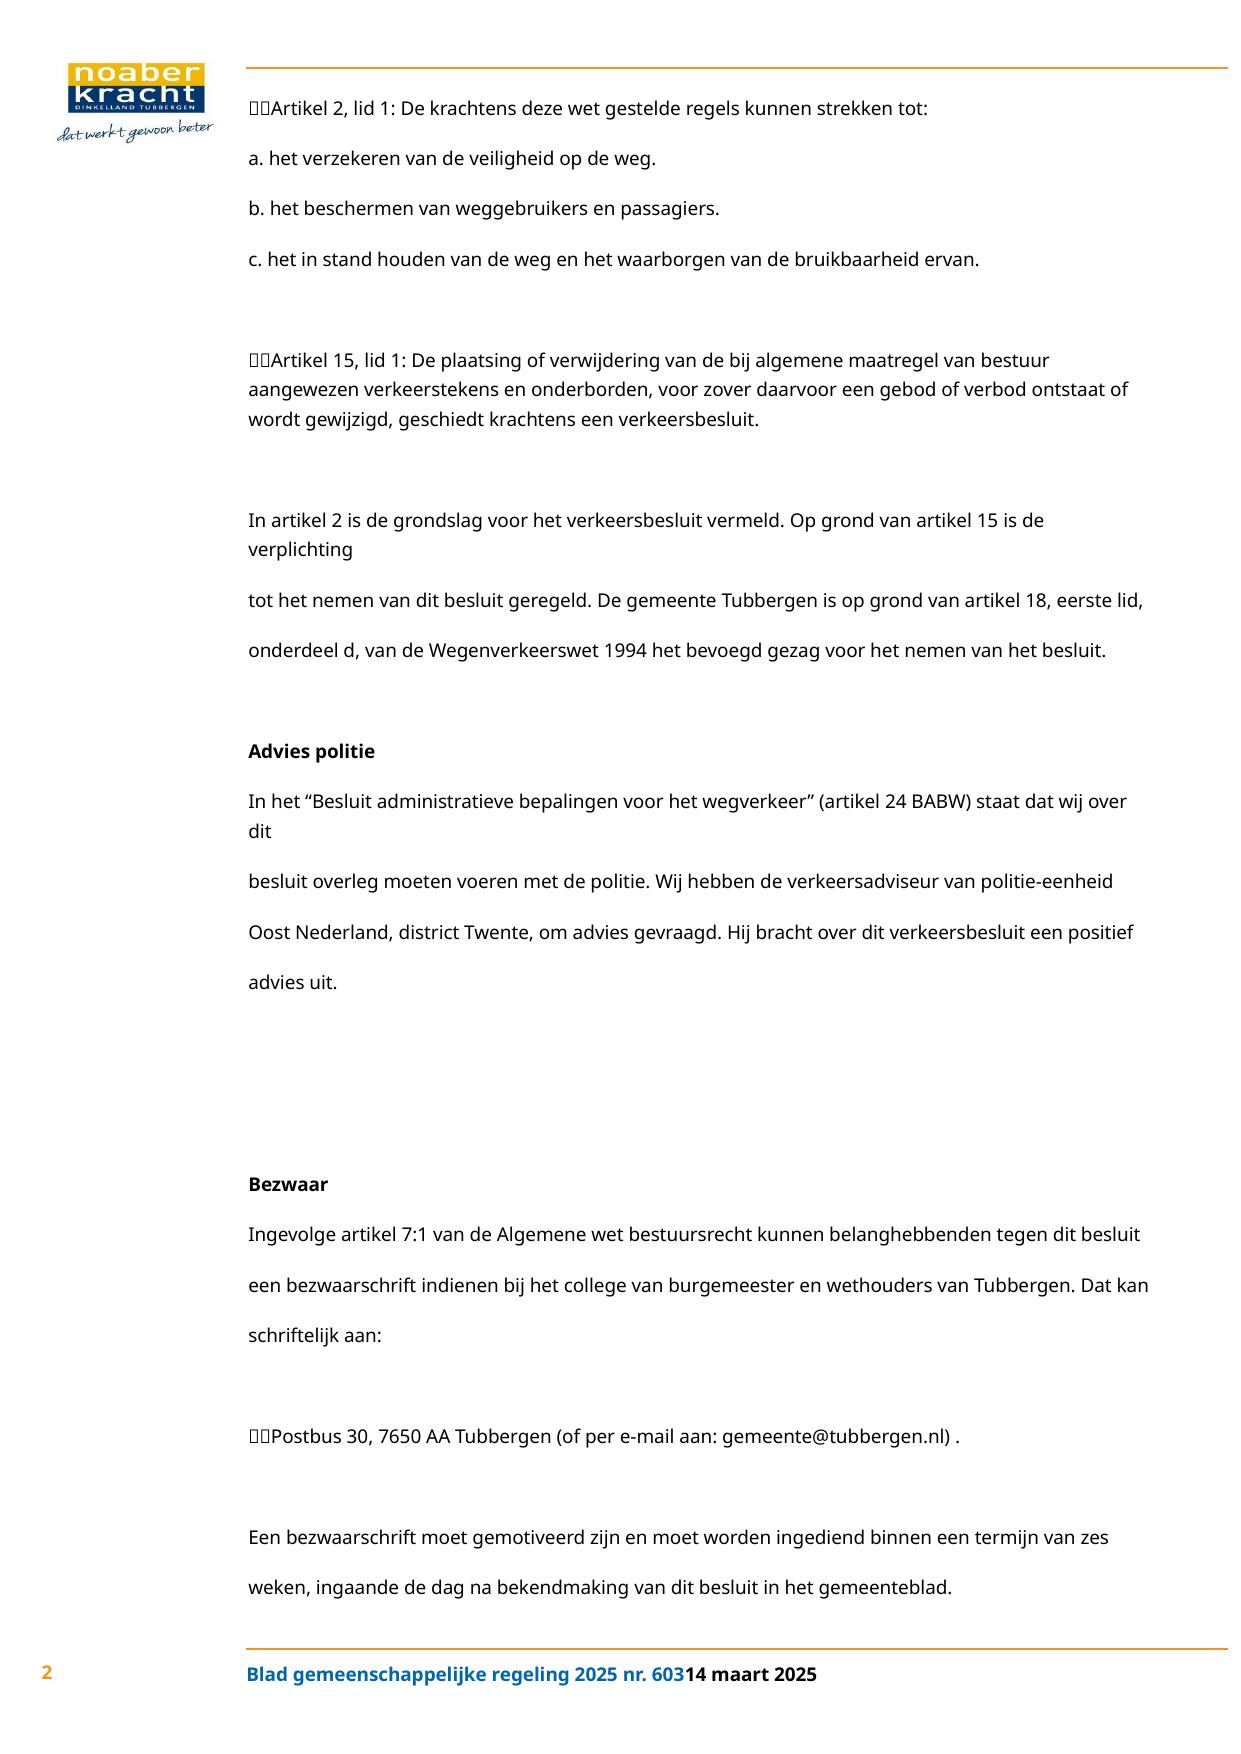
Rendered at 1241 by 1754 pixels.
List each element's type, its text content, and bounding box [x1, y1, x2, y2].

text Artikel 15, lid 1: De plaatsing of verwijdering van de bij algemene maatregel van bestuur aangewezen verkeerstekens en onderborden, voor zover daarvoor een gebod of verbod ontstaat of wordt gewijzigd, geschiedt krachtens een verkeersbesluit. [248, 347, 1152, 432]
text Een bezwaarschrift moet gemotiveerd zijn en moet worden ingediend binnen een termijn van zes [248, 1524, 1152, 1550]
text b. het beschermen van weggebruikers en passagiers. [248, 196, 1152, 221]
text onderdeel d, van de Wegenverkeerswet 1994 het bevoegd gezag voor het nemen van het besluit. [248, 637, 1152, 663]
text a. het verzekeren van de veiligheid op de weg. [248, 145, 1152, 171]
picture [41, 47, 231, 172]
text Postbus 30, 7650 AA Tubbergen (of per e-mail aan: gemeente@tubbergen.nl) . [248, 1423, 1152, 1449]
text tot het nemen van dit besluit geregeld. De gemeente Tubbergen is op grond van artikel 18, eerste lid, [248, 587, 1152, 613]
text advies uit. [248, 969, 1152, 995]
text Artikel 2, lid 1: De krachtens deze wet gestelde regels kunnen strekken tot: [248, 95, 1152, 121]
text besluit overleg moeten voeren met de politie. Wij hebben de verkeersadviseur van politie-eenheid [248, 868, 1152, 894]
text een bezwaarschrift indienen bij het college van burgemeester en wethouders van Tubbergen. Dat kan [248, 1272, 1152, 1298]
text c. het in stand houden van de weg en het waarborgen van de bruikbaarheid ervan. [248, 246, 1152, 272]
text Advies politie [248, 738, 1152, 764]
text Oost Nederland, district Twente, om advies gevraagd. Hij bracht over dit verkeersbesluit een positief [248, 919, 1152, 945]
text schriftelijk aan: [248, 1322, 1152, 1348]
text Ingevolge artikel 7:1 van de Algemene wet bestuursrecht kunnen belanghebbenden tegen dit besluit [248, 1221, 1152, 1247]
text Bezwaar [248, 1171, 1152, 1197]
text In het “Besluit administratieve bepalingen voor het wegverkeer” (artikel 24 BABW) staat dat wij over dit [248, 788, 1152, 844]
text weken, ingaande de dag na bekendmaking van dit besluit in het gemeenteblad. [248, 1574, 1152, 1600]
text In artikel 2 is de grondslag voor het verkeersbesluit vermeld. Op grond van artikel 15 is de verplichting [248, 507, 1152, 562]
